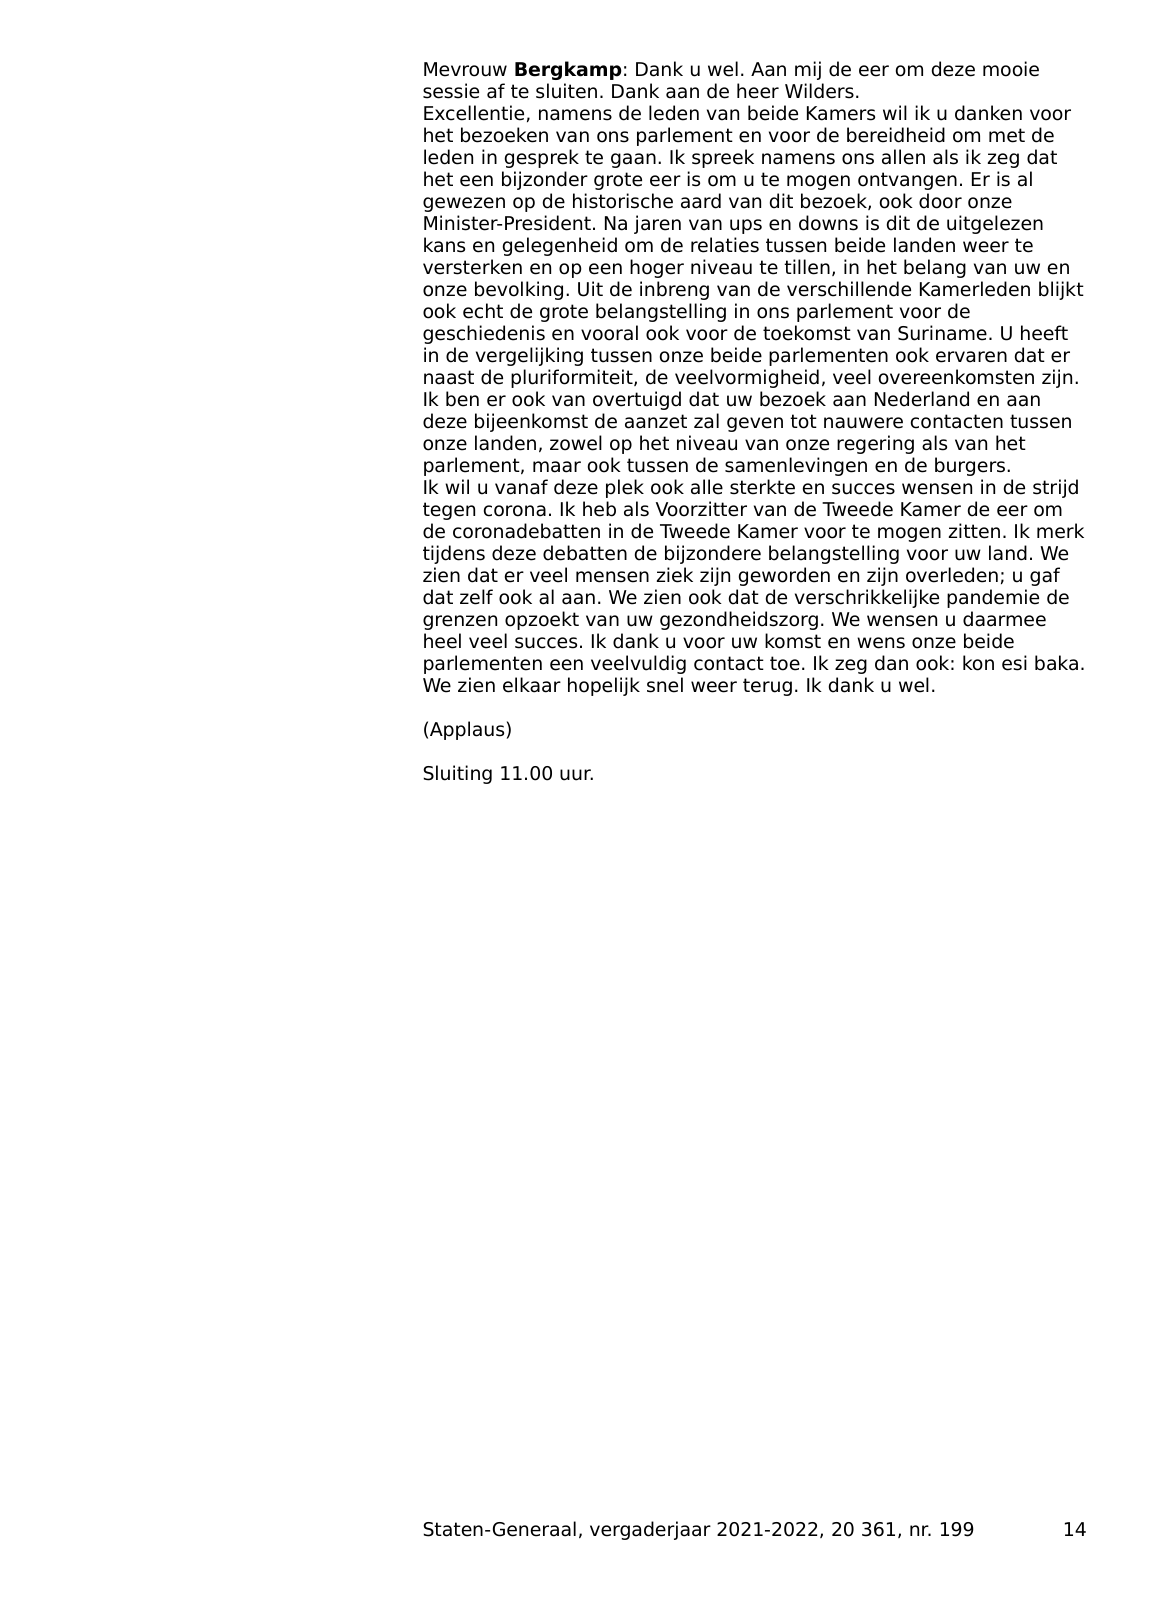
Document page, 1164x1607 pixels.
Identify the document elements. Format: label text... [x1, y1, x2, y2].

text Excellentie, namens de leden van beide Kamers wil ik u danken voor het bezoeken van ons parlement en voor de bereidheid om met de leden in gesprek te gaan. Ik spreek namens ons allen als ik zeg dat het een bijzonder grote eer is om u te mogen ontvangen. Er is al gewezen op de historische aard van dit bezoek, ook door onze Minister-President. Na jaren van ups en downs is dit de uitgelezen kans en gelegenheid om de relaties tussen beide landen weer te versterken en op een hoger niveau te tillen, in het belang van uw en onze bevolking. Uit de inbreng van de verschillende Kamerleden blijkt ook echt de grote belangstelling in ons parlement voor de geschiedenis en vooral ook voor de toekomst van Suriname. U heeft in de vergelijking tussen onze beide parlementen ook ervaren dat er naast de pluriformiteit, de veelvormigheid, veel overeenkomsten zijn. Ik ben er ook van overtuigd dat uw bezoek aan Nederland en aan deze bijeenkomst de aanzet zal geven tot nauwere contacten tussen onze landen, zowel op het niveau van onze regering als van het parlement, maar ook tussen de samenlevingen en de burgers. [422, 103, 1087, 477]
text Ik wil u vanaf deze plek ook alle sterkte en succes wensen in de strijd tegen corona. Ik heb als Voorzitter van de Tweede Kamer de eer om de coronadebatten in de Tweede Kamer voor te mogen zitten. Ik merk tijdens deze debatten de bijzondere belangstelling voor uw land. We zien dat er veel mensen ziek zijn geworden en zijn overleden; u gaf dat zelf ook al aan. We zien ook dat de verschrikkelijke pandemie de grenzen opzoekt van uw gezondheidszorg. We wensen u daarmee heel veel succes. Ik dank u voor uw komst en wens onze beide parlementen een veelvuldig contact toe. Ik zeg dan ook: kon esi baka. We zien elkaar hopelijk snel weer terug. Ik dank u wel. [422, 477, 1087, 696]
text Mevrouw Bergkamp: Dank u wel. Aan mij de eer om deze mooie sessie af te sluiten. Dank aan de heer Wilders. [422, 59, 1087, 103]
text (Applaus) [422, 719, 1087, 741]
text Sluiting 11.00 uur. [422, 763, 1087, 785]
